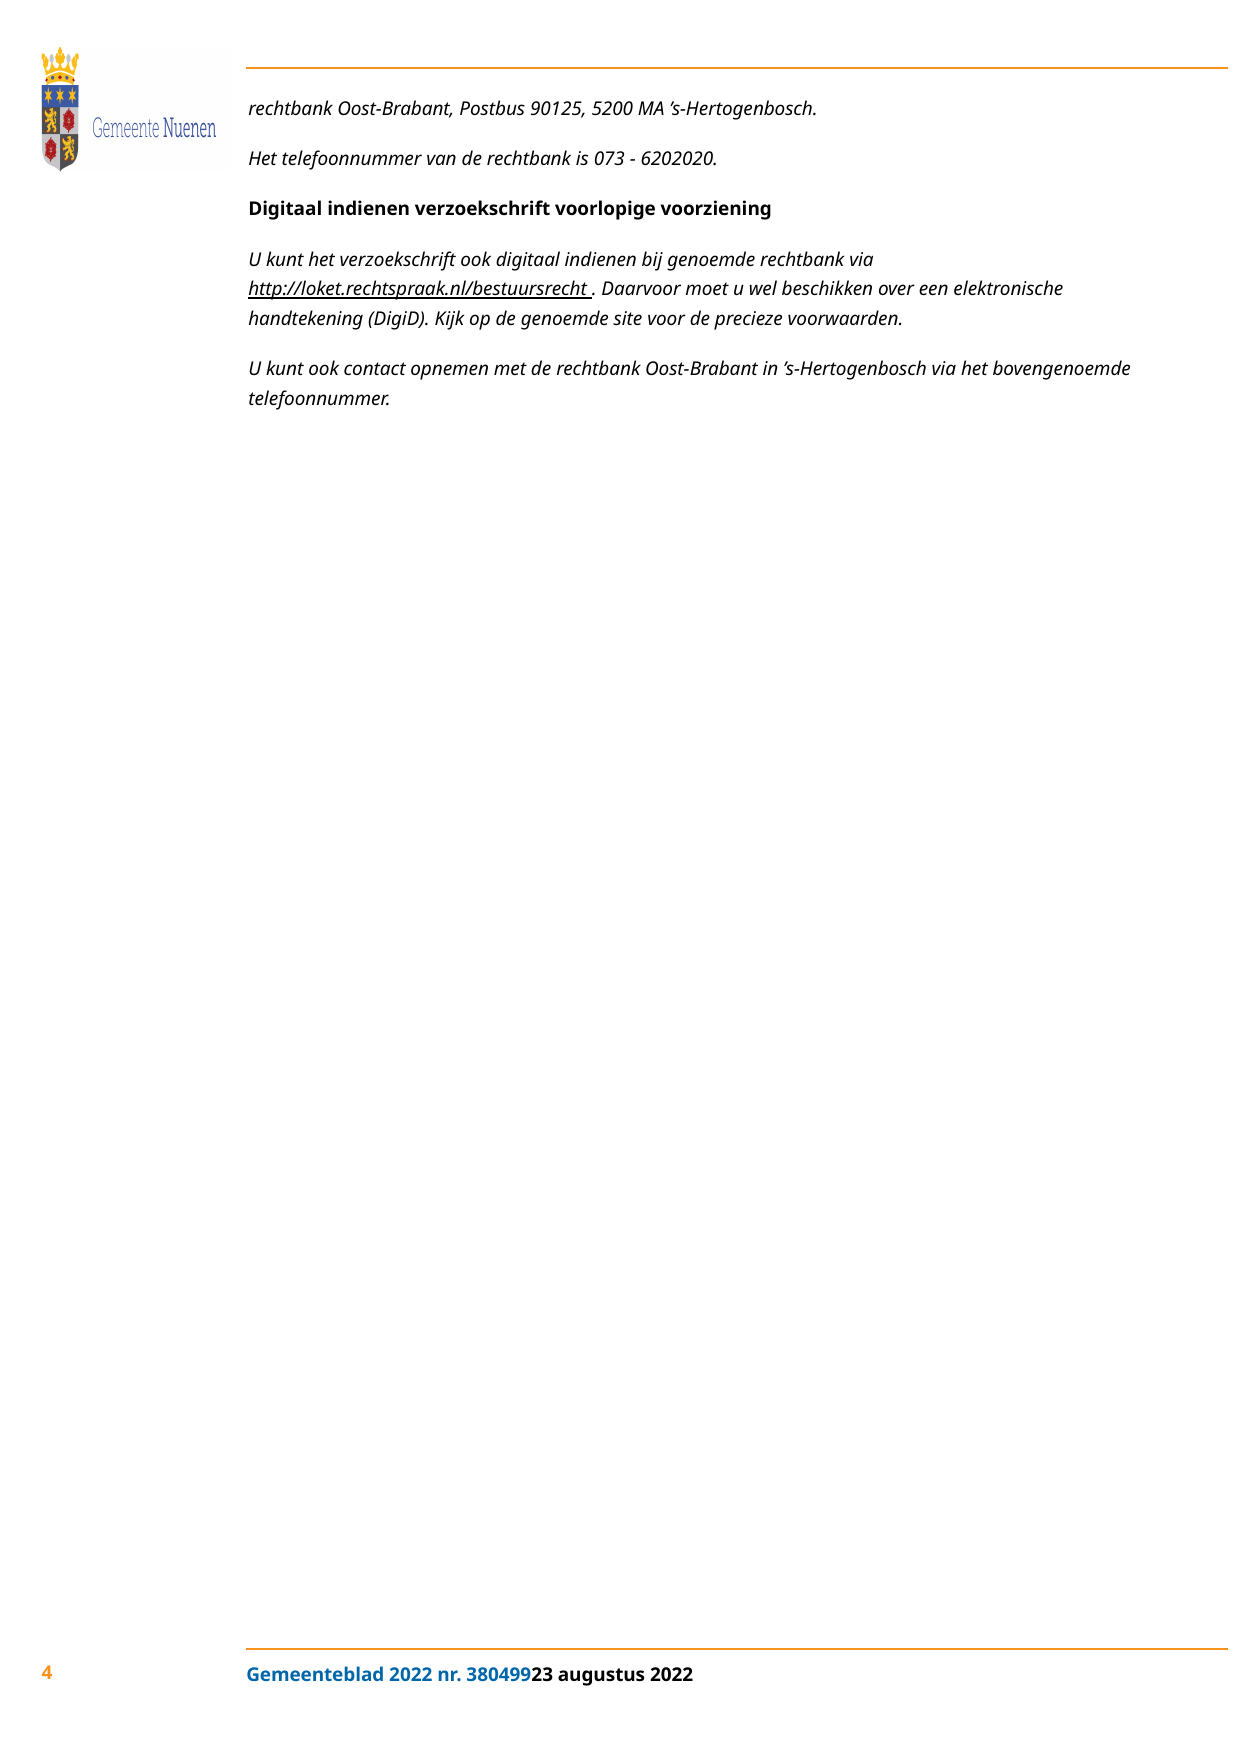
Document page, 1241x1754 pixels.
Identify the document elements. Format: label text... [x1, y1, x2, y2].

picture [41, 47, 231, 172]
text U kunt het verzoekschrift ook digitaal indienen bij genoemde rechtbank via http://loket.rechtspraak.nl/bestuursrecht . Daarvoor moet u wel beschikken over een elektronische handtekening (DigiD). Kijk op de genoemde site voor de precieze voorwaarden. [248, 246, 1152, 331]
text U kunt ook contact opnemen met de rechtbank Oost-Brabant in ’s-Hertogenbosch via het bovengenoemde telefoonnummer. [248, 356, 1152, 411]
text Het telefoonnummer van de rechtbank is 073 - 6202020. [248, 145, 1152, 171]
text rechtbank Oost-Brabant, Postbus 90125, 5200 MA ’s-Hertogenbosch. [248, 95, 1152, 121]
text Digitaal indienen verzoekschrift voorlopige voorziening [248, 196, 1152, 221]
